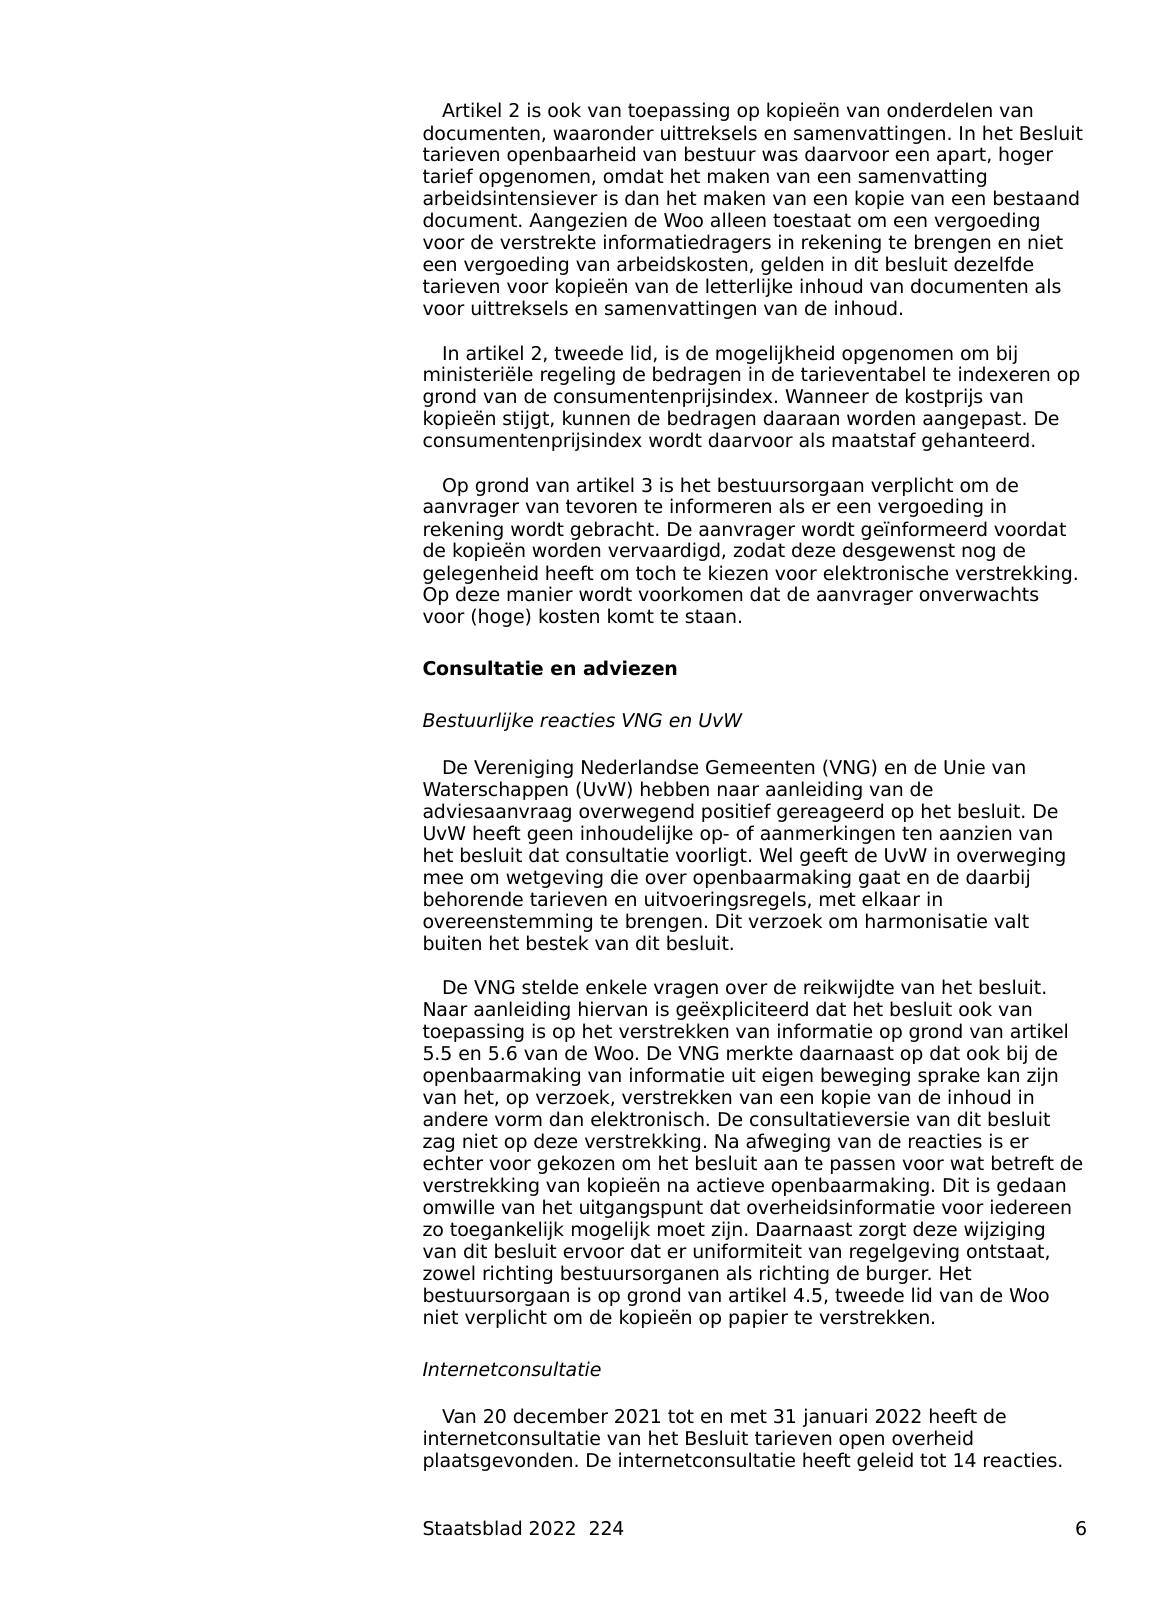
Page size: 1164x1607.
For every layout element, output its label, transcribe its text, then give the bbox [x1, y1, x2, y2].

text De VNG stelde enkele vragen over de reikwijdte van het besluit. Naar aanleiding hiervan is geëxpliciteerd dat het besluit ook van toepassing is op het verstrekken van informatie op grond van artikel 5.5 en 5.6 van de Woo. De VNG merkte daarnaast op dat ook bij de openbaarmaking van informatie uit eigen beweging sprake kan zijn van het, op verzoek, verstrekken van een kopie van de inhoud in andere vorm dan elektronisch. De consultatieversie van dit besluit zag niet op deze verstrekking. Na afweging van de reacties is er echter voor gekozen om het besluit aan te passen voor wat betreft de verstrekking van kopieën na actieve openbaarmaking. Dit is gedaan omwille van het uitgangspunt dat overheidsinformatie voor iedereen zo toegankelijk mogelijk moet zijn. Daarnaast zorgt deze wijziging van dit besluit ervoor dat er uniformiteit van regelgeving ontstaat, zowel richting bestuursorganen als richting de burger. Het bestuursorgaan is op grond van artikel 4.5, tweede lid van de Woo niet verplicht om de kopieën op papier te verstrekken. [422, 977, 1087, 1329]
text Van 20 december 2021 tot en met 31 januari 2022 heeft de internetconsultatie van het Besluit tarieven open overheid plaatsgevonden. De internetconsultatie heeft geleid tot 14 reacties. [422, 1406, 1087, 1472]
subtitle Internetconsultatie [422, 1359, 1087, 1381]
text Artikel 2 is ook van toepassing op kopieën van onderdelen van documenten, waaronder uittreksels en samenvattingen. In het Besluit tarieven openbaarheid van bestuur was daarvoor een apart, hoger tarief opgenomen, omdat het maken van een samenvatting arbeidsintensiever is dan het maken van een kopie van een bestaand document. Aangezien de Woo alleen toestaat om een vergoeding voor de verstrekte informatiedragers in rekening te brengen en niet een vergoeding van arbeidskosten, gelden in dit besluit dezelfde tarieven voor kopieën van de letterlijke inhoud van documenten als voor uittreksels en samenvattingen van de inhoud. [422, 100, 1087, 320]
subtitle Bestuurlijke reacties VNG en UvW [422, 710, 1087, 732]
text Op grond van artikel 3 is het bestuursorgaan verplicht om de aanvrager van tevoren te informeren als er een vergoeding in rekening wordt gebracht. De aanvrager wordt geïnformeerd voordat de kopieën worden vervaardigd, zodat deze desgewenst nog de gelegenheid heeft om toch te kiezen voor elektronische verstrekking. Op deze manier wordt voorkomen dat de aanvrager onverwachts voor (hoge) kosten komt te staan. [422, 474, 1087, 628]
subtitle Consultatie en adviezen [422, 658, 1087, 680]
text De Vereniging Nederlandse Gemeenten (VNG) en de Unie van Waterschappen (UvW) hebben naar aanleiding van de adviesaanvraag overwegend positief gereageerd op het besluit. De UvW heeft geen inhoudelijke op- of aanmerkingen ten aanzien van het besluit dat consultatie voorligt. Wel geeft de UvW in overweging mee om wetgeving die over openbaarmaking gaat en de daarbij behorende tarieven en uitvoeringsregels, met elkaar in overeenstemming te brengen. Dit verzoek om harmonisatie valt buiten het bestek van dit besluit. [422, 757, 1087, 955]
text In artikel 2, tweede lid, is de mogelijkheid opgenomen om bij ministeriële regeling de bedragen in de tarieventabel te indexeren op grond van de consumentenprijsindex. Wanneer de kostprijs van kopieën stijgt, kunnen de bedragen daaraan worden aangepast. De consumentenprijsindex wordt daarvoor als maatstaf gehanteerd. [422, 342, 1087, 452]
